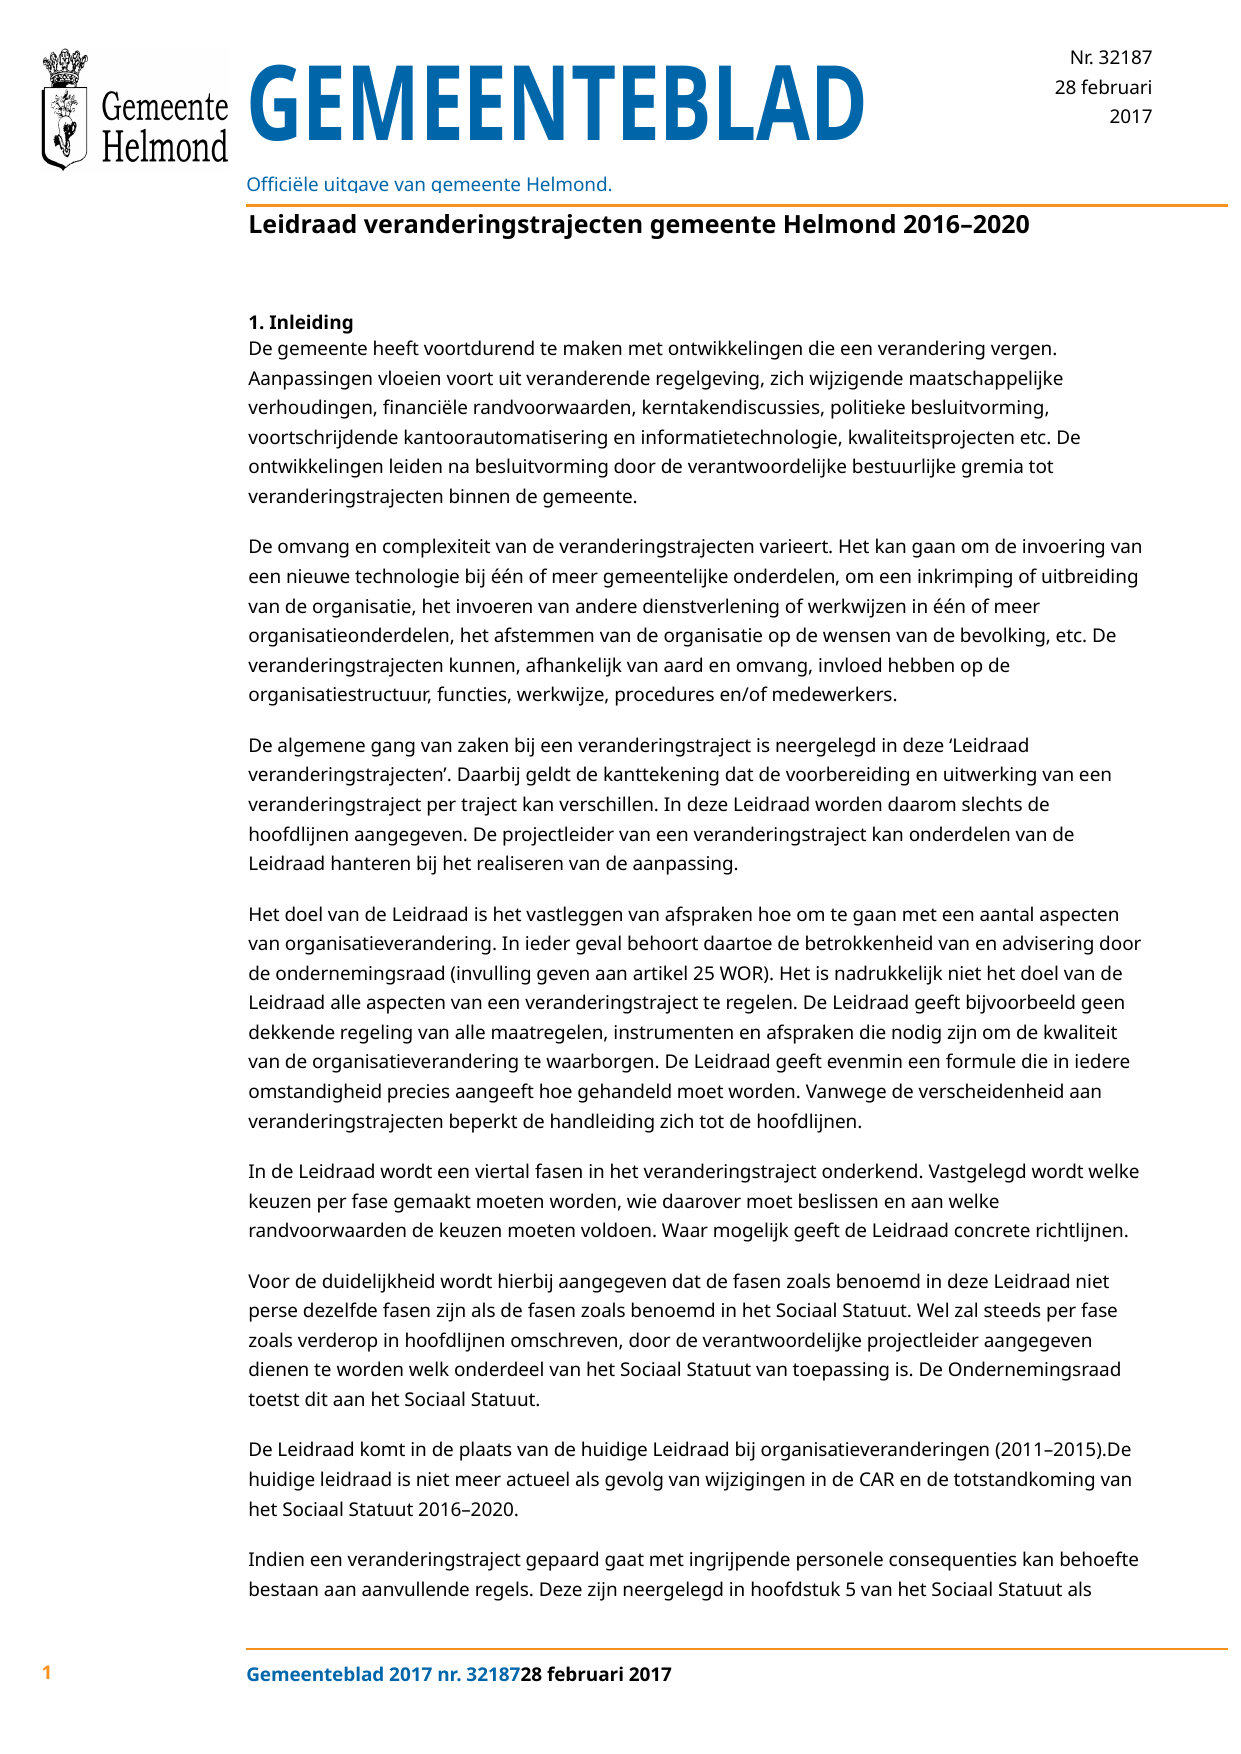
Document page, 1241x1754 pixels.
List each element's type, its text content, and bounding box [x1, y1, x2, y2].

text De omvang en complexiteit van de veranderingstrajecten varieert. Het kan gaan om de invoering van een nieuwe technologie bij één of meer gemeentelijke onderdelen, om een inkrimping of uitbreiding van de organisatie, het invoeren van andere dienstverlening of werkwijzen in één of meer organisatieonderdelen, het afstemmen van de organisatie op de wensen van de bevolking, etc. De veranderingstrajecten kunnen, afhankelijk van aard en omvang, invloed hebben op de organisatiestructuur, functies, werkwijze, procedures en/of medewerkers. [248, 534, 1152, 707]
text In de Leidraad wordt een viertal fasen in het veranderingstraject onderkend. Vastgelegd wordt welke keuzen per fase gemaakt moeten worden, wie daarover moet beslissen en aan welke randvoorwaarden de keuzen moeten voldoen. Waar mogelijk geeft de Leidraad concrete richtlijnen. [248, 1158, 1152, 1243]
text Leidraad veranderingstrajecten gemeente Helmond 2016–2020 [248, 207, 1152, 241]
text Voor de duidelijkheid wordt hierbij aangegeven dat de fasen zoals benoemd in deze Leidraad niet perse dezelfde fasen zijn als de fasen zoals benoemd in het Sociaal Statuut. Wel zal steeds per fase zoals verderop in hoofdlijnen omschreven, door de verantwoordelijke projectleider aangegeven dienen te worden welk onderdeel van het Sociaal Statuut van toepassing is. De Ondernemingsraad toetst dit aan het Sociaal Statuut. [248, 1268, 1152, 1412]
picture [41, 47, 231, 172]
text Het doel van de Leidraad is het vastleggen van afspraken hoe om te gaan met een aantal aspecten van organisatieverandering. In ieder geval behoort daartoe de betrokkenheid van en advisering door de ondernemingsraad (invulling geven aan artikel 25 WOR). Het is nadrukkelijk niet het doel van de Leidraad alle aspecten van een veranderingstraject te regelen. De Leidraad geeft bijvoorbeeld geen dekkende regeling van alle maatregelen, instrumenten en afspraken die nodig zijn om de kwaliteit van de organisatieverandering te waarborgen. De Leidraad geeft evenmin een formule die in iedere omstandigheid precies aangeeft hoe gehandeld moet worden. Vanwege de verscheidenheid aan veranderingstrajecten beperkt de handleiding zich tot de hoofdlijnen. [248, 901, 1152, 1133]
text De Leidraad komt in de plaats van de huidige Leidraad bij organisatieveranderingen (2011–2015).De huidige leidraad is niet meer actueel als gevolg van wijzigingen in de CAR en de totstandkoming van het Sociaal Statuut 2016–2020. [248, 1437, 1152, 1521]
text Indien een veranderingstraject gepaard gaat met ingrijpende personele consequenties kan behoefte bestaan aan aanvullende regels. Deze zijn neergelegd in hoofdstuk 5 van het Sociaal Statuut als [248, 1546, 1152, 1601]
text De gemeente heeft voortdurend te maken met ontwikkelingen die een verandering vergen. Aanpassingen vloeien voort uit veranderende regelgeving, zich wijzigende maatschappelijke verhoudingen, financiële randvoorwaarden, kerntakendiscussies, politieke besluitvorming, voortschrijdende kantoorautomatisering en informatietechnologie, kwaliteitsprojecten etc. De ontwikkelingen leiden na besluitvorming door de verantwoordelijke bestuurlijke gremia tot veranderingstrajecten binnen de gemeente. [248, 335, 1152, 509]
text De algemene gang van zaken bij een veranderingstraject is neergelegd in deze ‘Leidraad veranderingstrajecten’. Daarbij geldt de kanttekening dat de voorbereiding en uitwerking van een veranderingstraject per traject kan verschillen. In deze Leidraad worden daarom slechts de hoofdlijnen aangegeven. De projectleider van een veranderingstraject kan onderdelen van de Leidraad hanteren bij het realiseren van de aanpassing. [248, 732, 1152, 876]
text 1. Inleiding [248, 309, 1152, 335]
